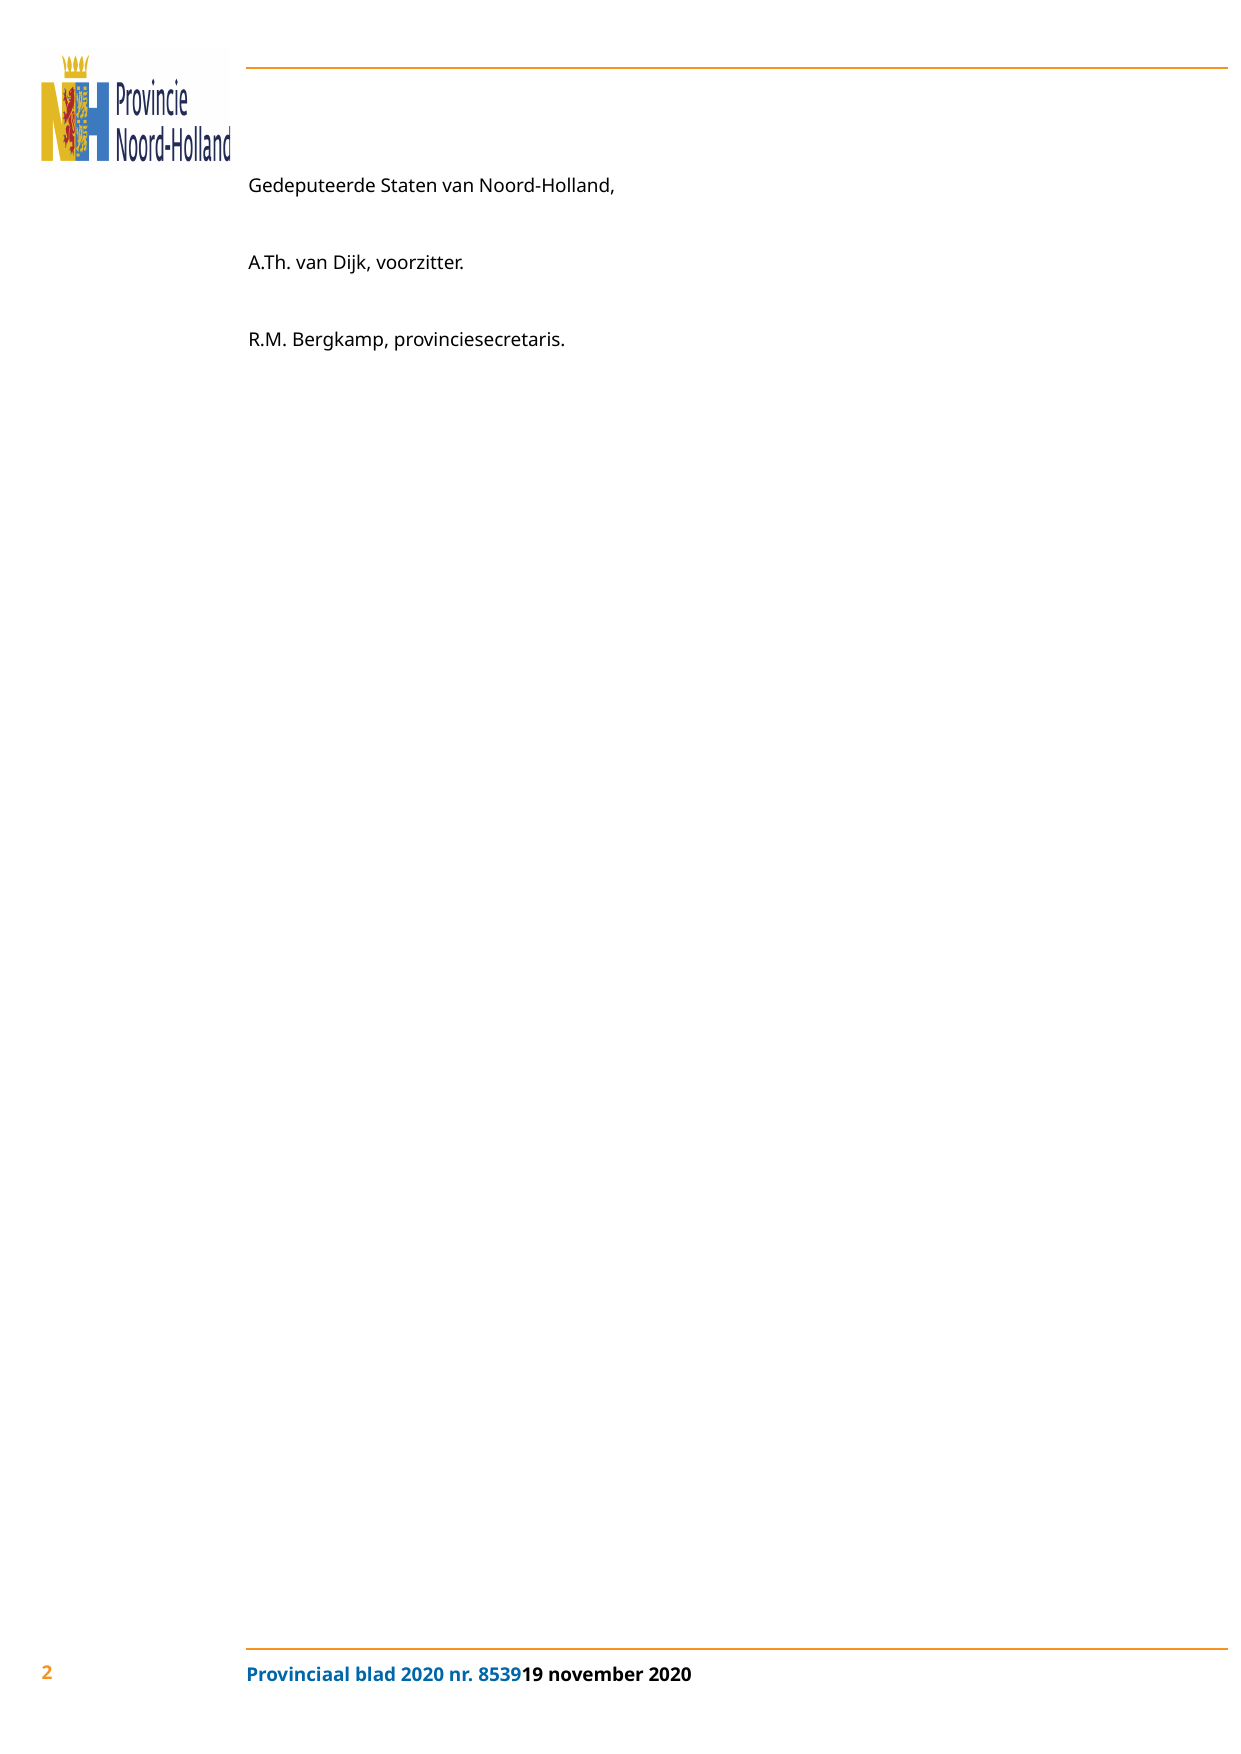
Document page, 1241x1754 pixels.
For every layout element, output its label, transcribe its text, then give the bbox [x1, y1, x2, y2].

text R.M. Bergkamp, provinciesecretaris. [248, 326, 1152, 352]
text A.Th. van Dijk, voorzitter. [248, 249, 1152, 275]
text Gedeputeerde Staten van Noord-Holland, [248, 172, 1152, 198]
picture [41, 47, 231, 172]
